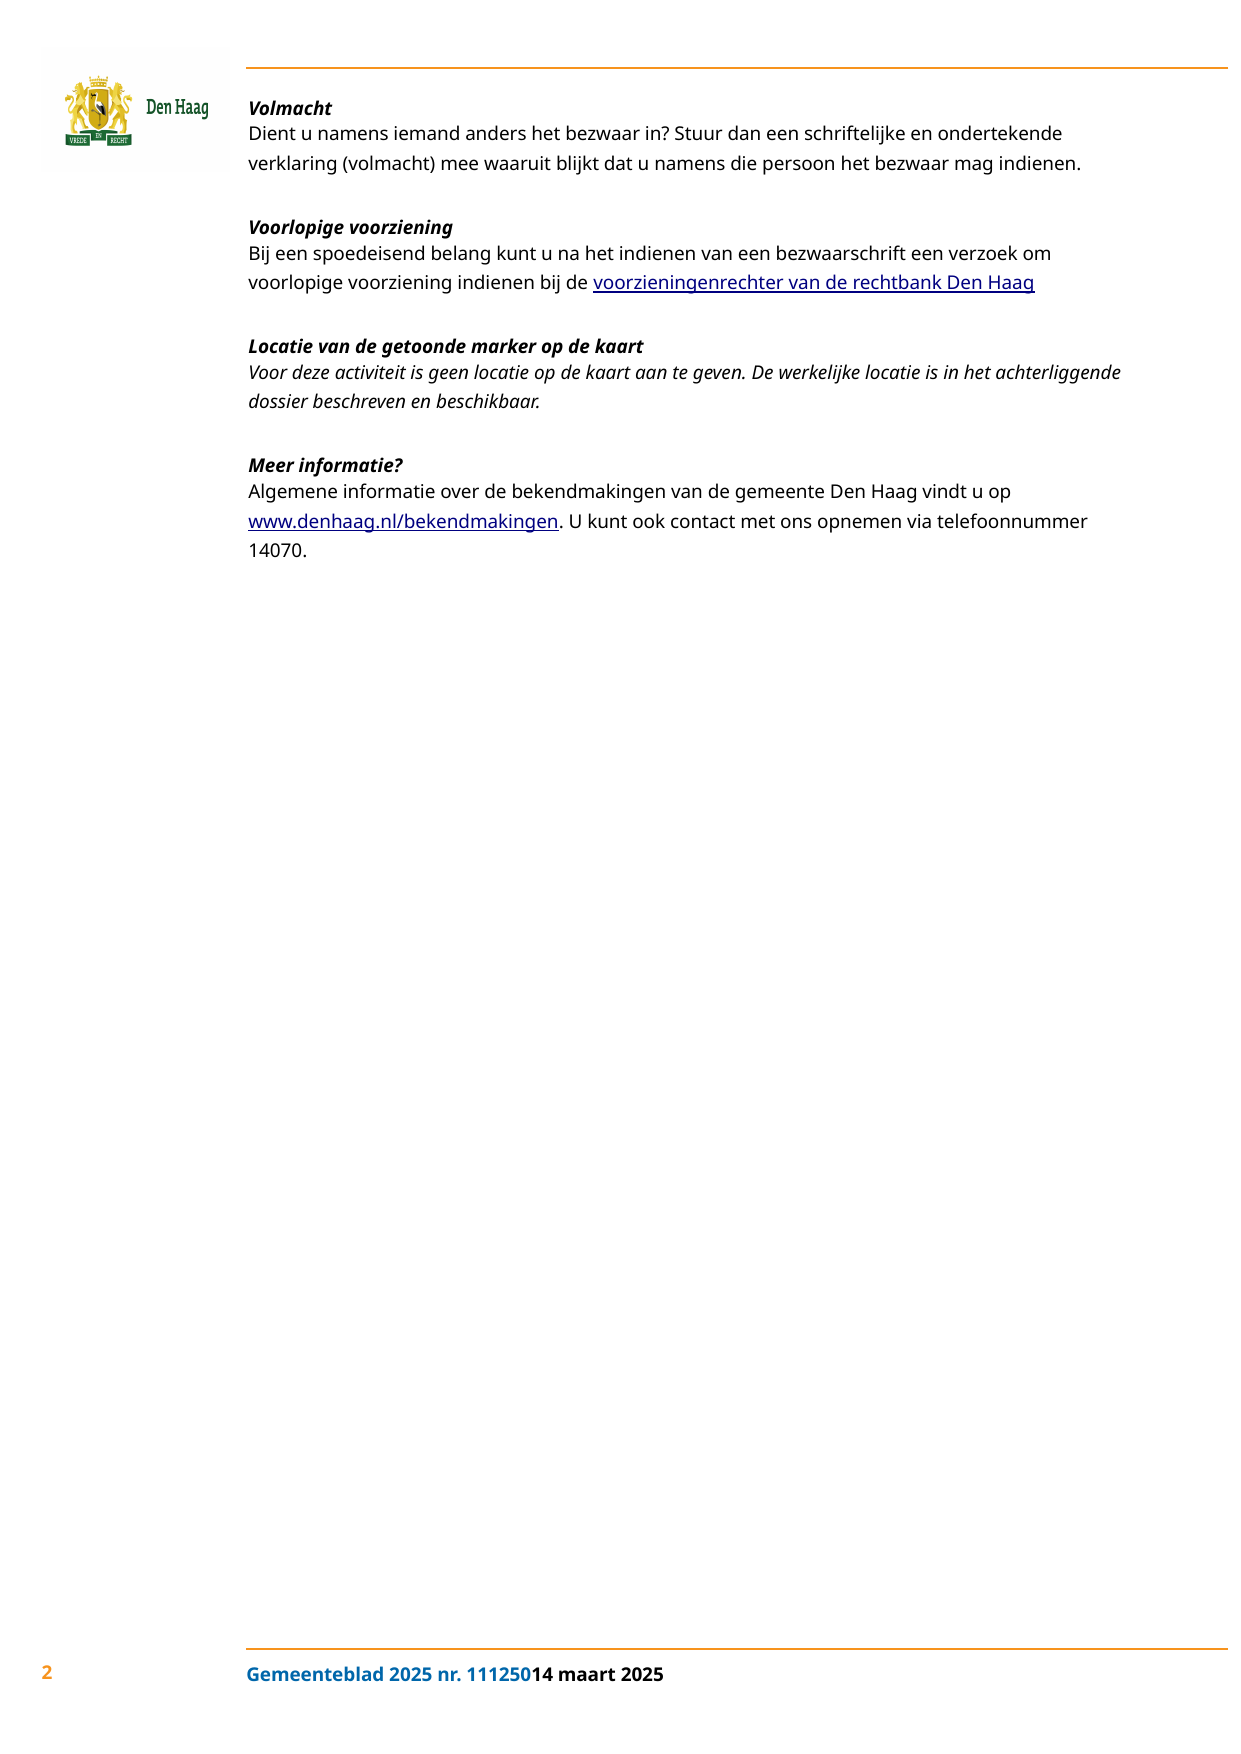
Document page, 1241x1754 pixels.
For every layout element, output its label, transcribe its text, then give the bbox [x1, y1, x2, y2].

text Bij een spoedeisend belang kunt u na het indienen van een bezwaarschrift een verzoek om voorlopige voorziening indienen bij de voorzieningenrechter van de rechtbank Den Haag [248, 240, 1152, 295]
text Algemene informatie over de bekendmakingen van de gemeente Den Haag vindt u op www.denhaag.nl/bekendmakingen. U kunt ook contact met ons opnemen via telefoonnummer 14070. [248, 478, 1152, 563]
text Locatie van de getoonde marker op de kaart [248, 333, 1152, 359]
text Dient u namens iemand anders het bezwaar in? Stuur dan een schriftelijke en ondertekende verklaring (volmacht) mee waaruit blijkt dat u namens die persoon het bezwaar mag indienen. [248, 121, 1152, 176]
text Meer informatie? [248, 453, 1152, 478]
text Volmacht [248, 95, 1152, 121]
picture [41, 47, 231, 172]
text Voor deze activiteit is geen locatie op de kaart aan te geven. De werkelijke locatie is in het achterliggende dossier beschreven en beschikbaar. [248, 359, 1152, 414]
text Voorlopige voorziening [248, 214, 1152, 240]
